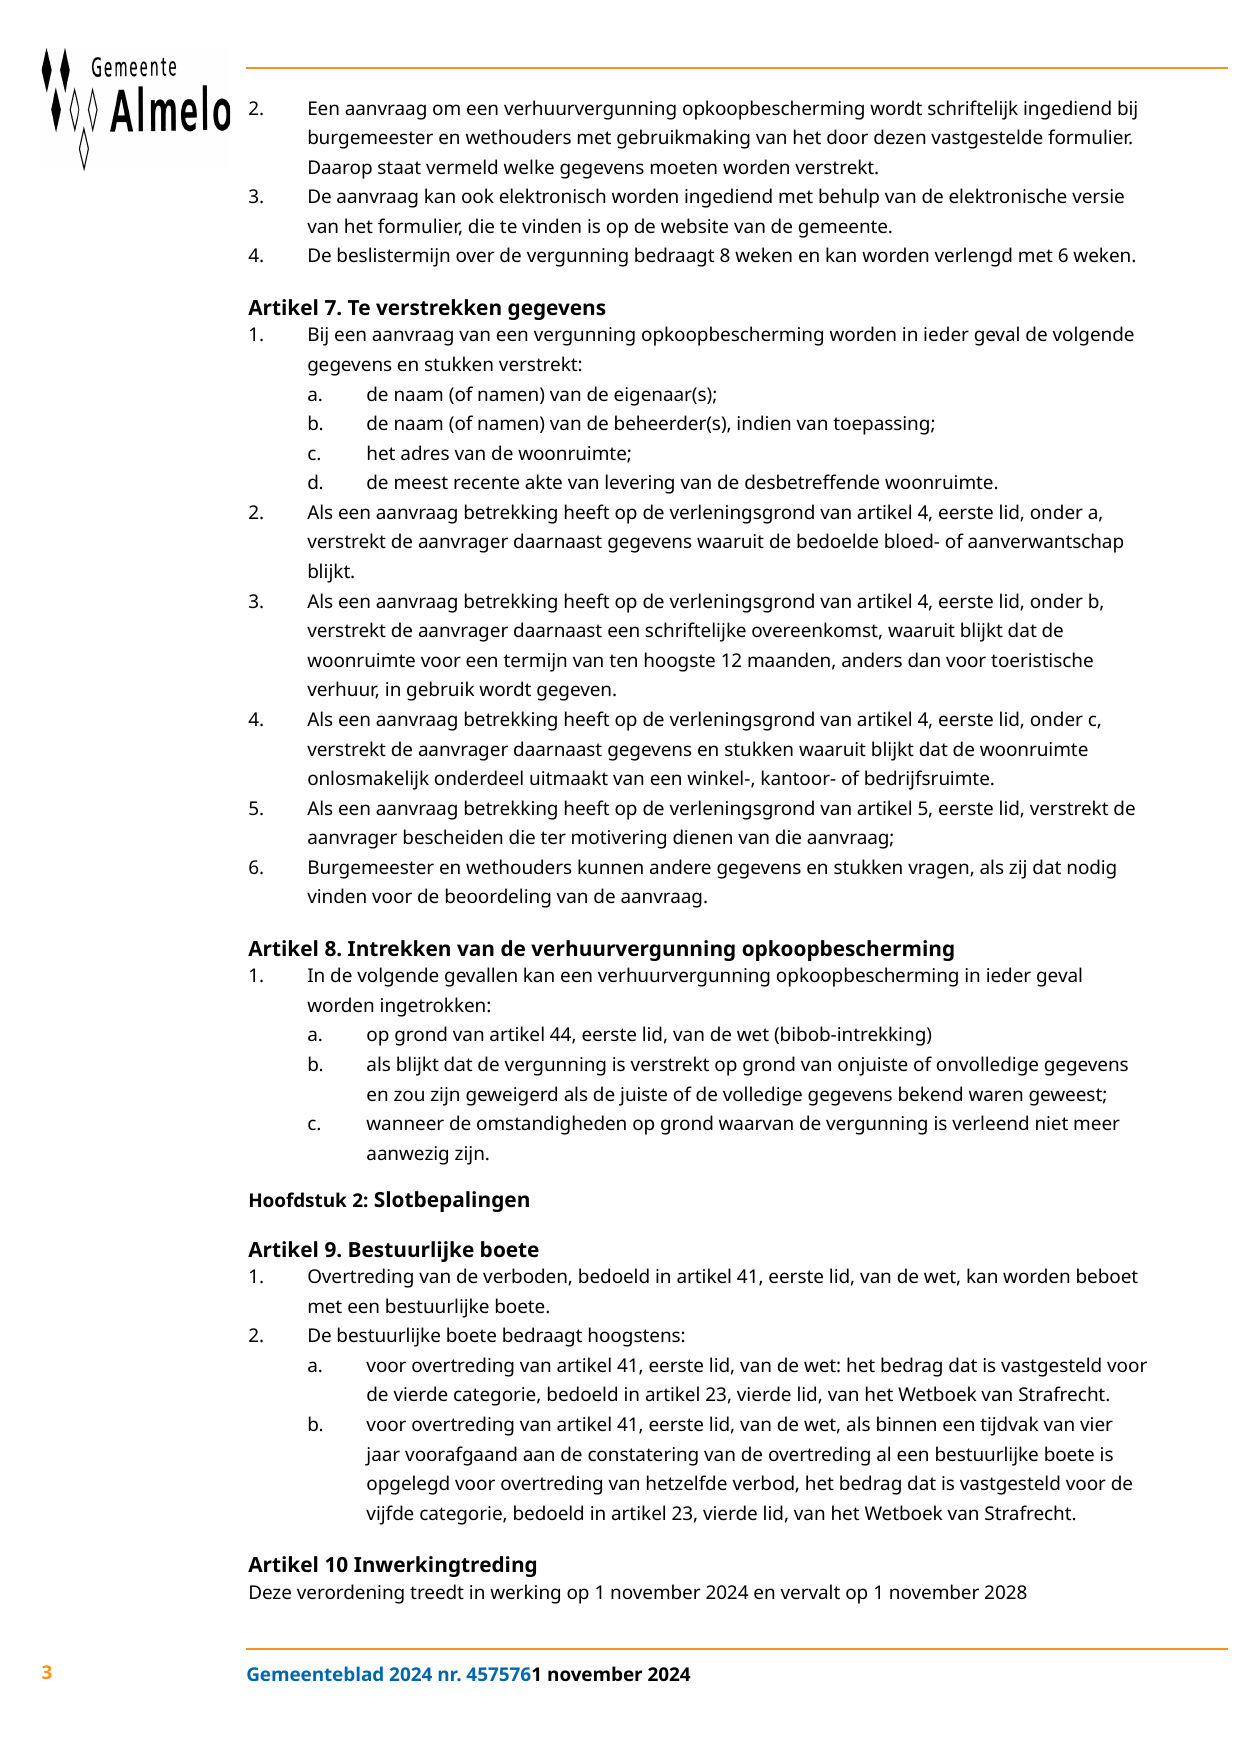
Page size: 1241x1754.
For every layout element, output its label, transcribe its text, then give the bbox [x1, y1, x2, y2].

list voor overtreding van artikel 41, eerste lid, van de wet: het bedrag dat is vastgesteld voor de vierde categorie, bedoeld in artikel 23, vierde lid, van het Wetboek van Strafrecht. [307, 1352, 1152, 1407]
text Artikel 10 Inwerkingtreding [248, 1550, 1152, 1579]
list op grond van artikel 44, eerste lid, van de wet (bibob-intrekking) [307, 1022, 1152, 1047]
picture [41, 47, 231, 172]
text Deze verordening treedt in werking op 1 november 2024 en vervalt op 1 november 2028 [248, 1579, 1152, 1604]
list Burgemeester en wethouders kunnen andere gegevens en stukken vragen, als zij dat nodig vinden voor de beoordeling van de aanvraag. [248, 854, 1152, 909]
list het adres van de woonruimte; [307, 440, 1152, 466]
list als blijkt dat de vergunning is verstrekt op grond van onjuiste of onvolledige gegevens en zou zijn geweigerd als de juiste of de volledige gegevens bekend waren geweest; [307, 1051, 1152, 1107]
list Een aanvraag om een verhuurvergunning opkoopbescherming wordt schriftelijk ingediend bij burgemeester en wethouders met gebruikmaking van het door dezen vastgestelde formulier. Daarop staat vermeld welke gegevens moeten worden verstrekt. [248, 95, 1152, 180]
text Artikel 8. Intrekken van de verhuurvergunning opkoopbescherming [248, 934, 1152, 962]
list Als een aanvraag betrekking heeft op de verleningsgrond van artikel 4, eerste lid, onder c, verstrekt de aanvrager daarnaast gegevens en stukken waaruit blijkt dat de woonruimte onlosmakelijk onderdeel uitmaakt van een winkel-, kantoor- of bedrijfsruimte. [248, 706, 1152, 791]
list Als een aanvraag betrekking heeft op de verleningsgrond van artikel 4, eerste lid, onder a, verstrekt de aanvrager daarnaast gegevens waaruit de bedoelde bloed- of aanverwantschap blijkt. [248, 499, 1152, 584]
text Artikel 9. Bestuurlijke boete [248, 1235, 1152, 1263]
list De beslistermijn over de vergunning bedraagt 8 weken en kan worden verlengd met 6 weken. [248, 243, 1152, 268]
list In de volgende gevallen kan een verhuurvergunning opkoopbescherming in ieder geval worden ingetrokken: [248, 962, 1152, 1018]
list de meest recente akte van levering van de desbetreffende woonruimte. [307, 469, 1152, 495]
list Als een aanvraag betrekking heeft op de verleningsgrond van artikel 4, eerste lid, onder b, verstrekt de aanvrager daarnaast een schriftelijke overeenkomst, waaruit blijkt dat de woonruimte voor een termijn van ten hoogste 12 maanden, anders dan voor toeristische verhuur, in gebruik wordt gegeven. [248, 588, 1152, 702]
list voor overtreding van artikel 41, eerste lid, van de wet, als binnen een tijdvak van vier jaar voorafgaand aan de constatering van de overtreding al een bestuurlijke boete is opgelegd voor overtreding van hetzelfde verbod, het bedrag dat is vastgesteld voor de vijfde categorie, bedoeld in artikel 23, vierde lid, van het Wetboek van Strafrecht. [307, 1411, 1152, 1526]
list Bij een aanvraag van een vergunning opkoopbescherming worden in ieder geval de volgende gegevens en stukken verstrekt: [248, 322, 1152, 377]
list de naam (of namen) van de beheerder(s), indien van toepassing; [307, 410, 1152, 436]
list de naam (of namen) van de eigenaar(s); [307, 381, 1152, 406]
list Als een aanvraag betrekking heeft op de verleningsgrond van artikel 5, eerste lid, verstrekt de aanvrager bescheiden die ter motivering dienen van die aanvraag; [248, 795, 1152, 850]
text Artikel 7. Te verstrekken gegevens [248, 293, 1152, 322]
text Hoofdstuk 2: Slotbepalingen [248, 1186, 1152, 1214]
list De aanvraag kan ook elektronisch worden ingediend met behulp van de elektronische versie van het formulier, die te vinden is op de website van de gemeente. [248, 183, 1152, 239]
list wanneer de omstandigheden op grond waarvan de vergunning is verleend niet meer aanwezig zijn. [307, 1110, 1152, 1166]
list De bestuurlijke boete bedraagt hoogstens: [248, 1322, 1152, 1348]
list Overtreding van de verboden, bedoeld in artikel 41, eerste lid, van de wet, kan worden beboet met een bestuurlijke boete. [248, 1263, 1152, 1319]
